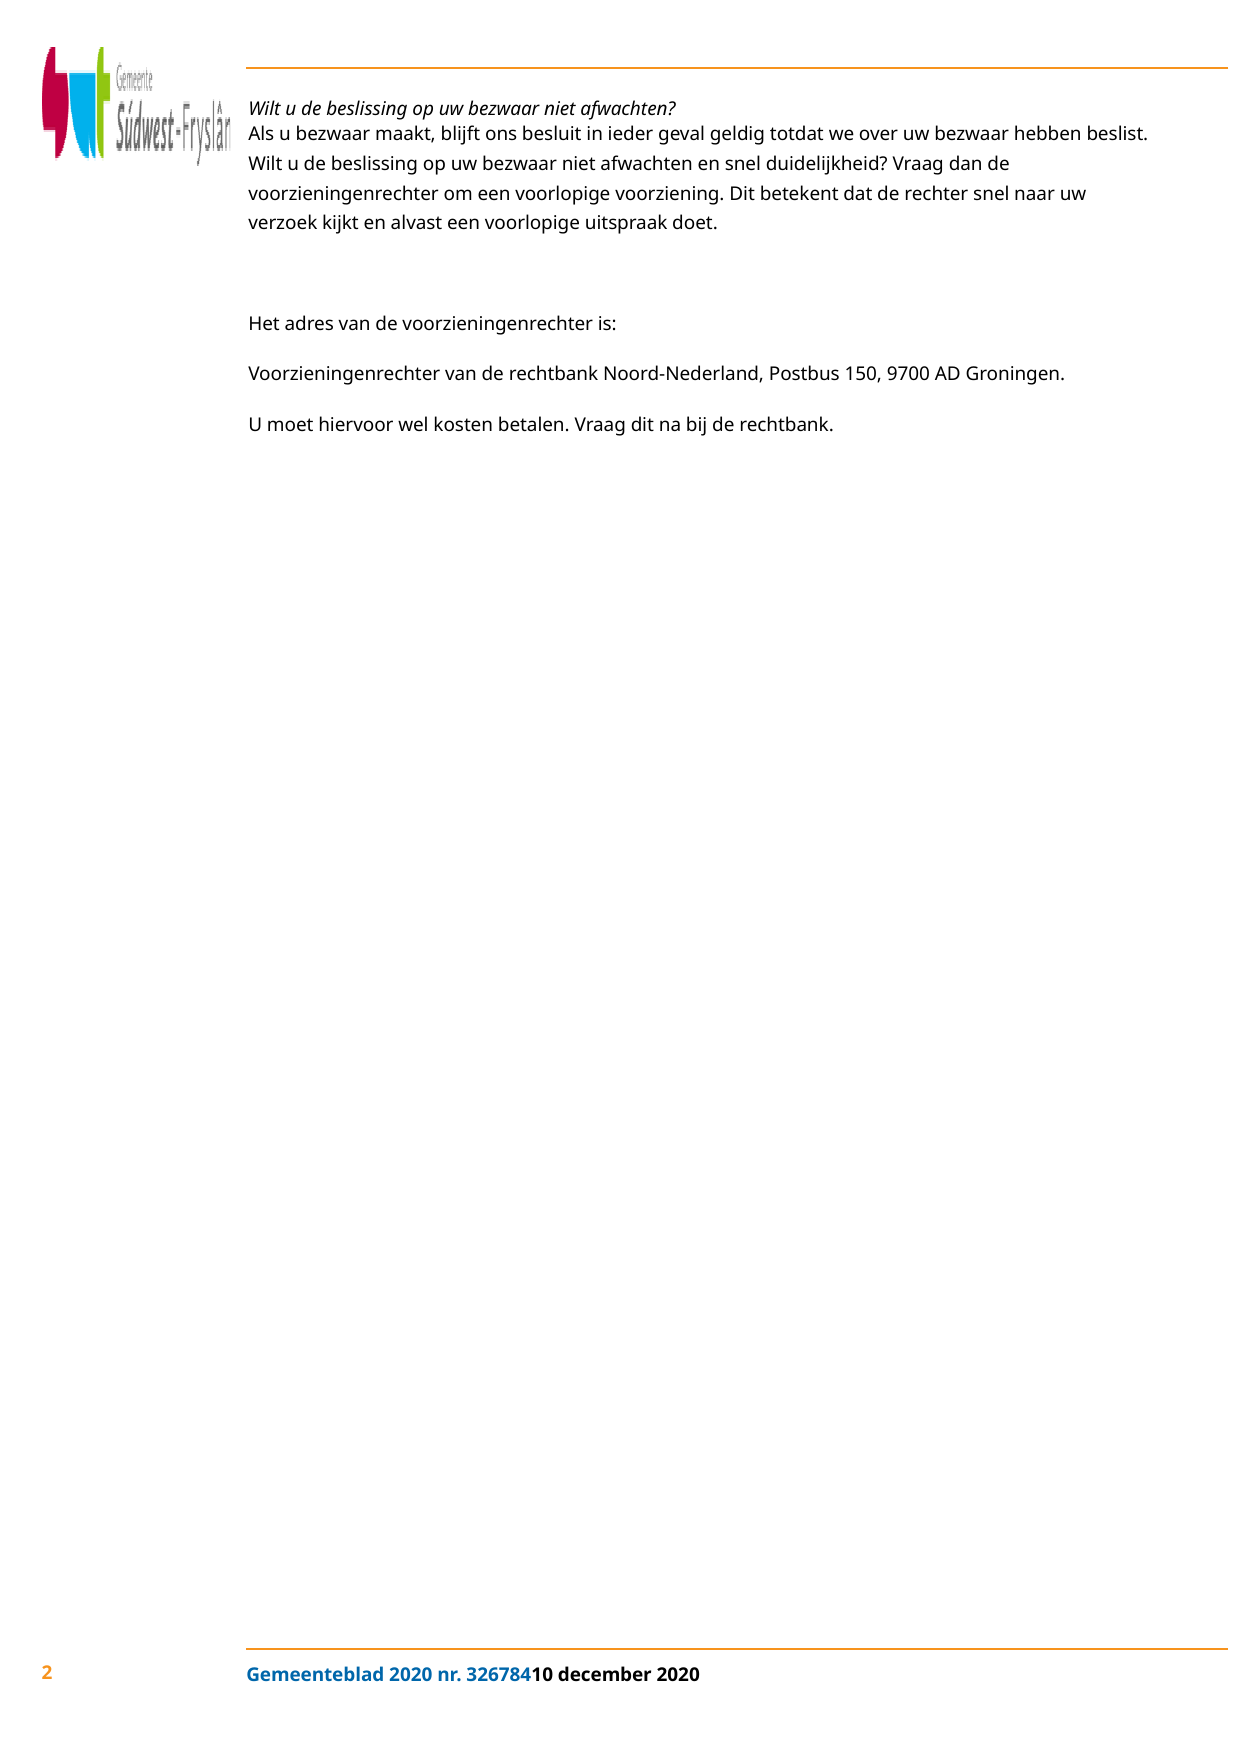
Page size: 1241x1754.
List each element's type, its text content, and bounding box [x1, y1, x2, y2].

text Als u bezwaar maakt, blijft ons besluit in ieder geval geldig totdat we over uw bezwaar hebben beslist. Wilt u de beslissing op uw bezwaar niet afwachten en snel duidelijkheid? Vraag dan de voorzieningenrechter om een voorlopige voorziening. Dit betekent dat de rechter snel naar uw verzoek kijkt en alvast een voorlopige uitspraak doet. [248, 121, 1152, 235]
text U moet hiervoor wel kosten betalen. Vraag dit na bij de rechtbank. [248, 411, 1152, 437]
picture [41, 47, 231, 172]
text Voorzieningenrechter van de rechtbank Noord-Nederland, Postbus 150, 9700 AD Groningen. [248, 361, 1152, 386]
text Wilt u de beslissing op uw bezwaar niet afwachten? [248, 95, 1152, 121]
text Het adres van de voorzieningenrechter is: [248, 310, 1152, 336]
